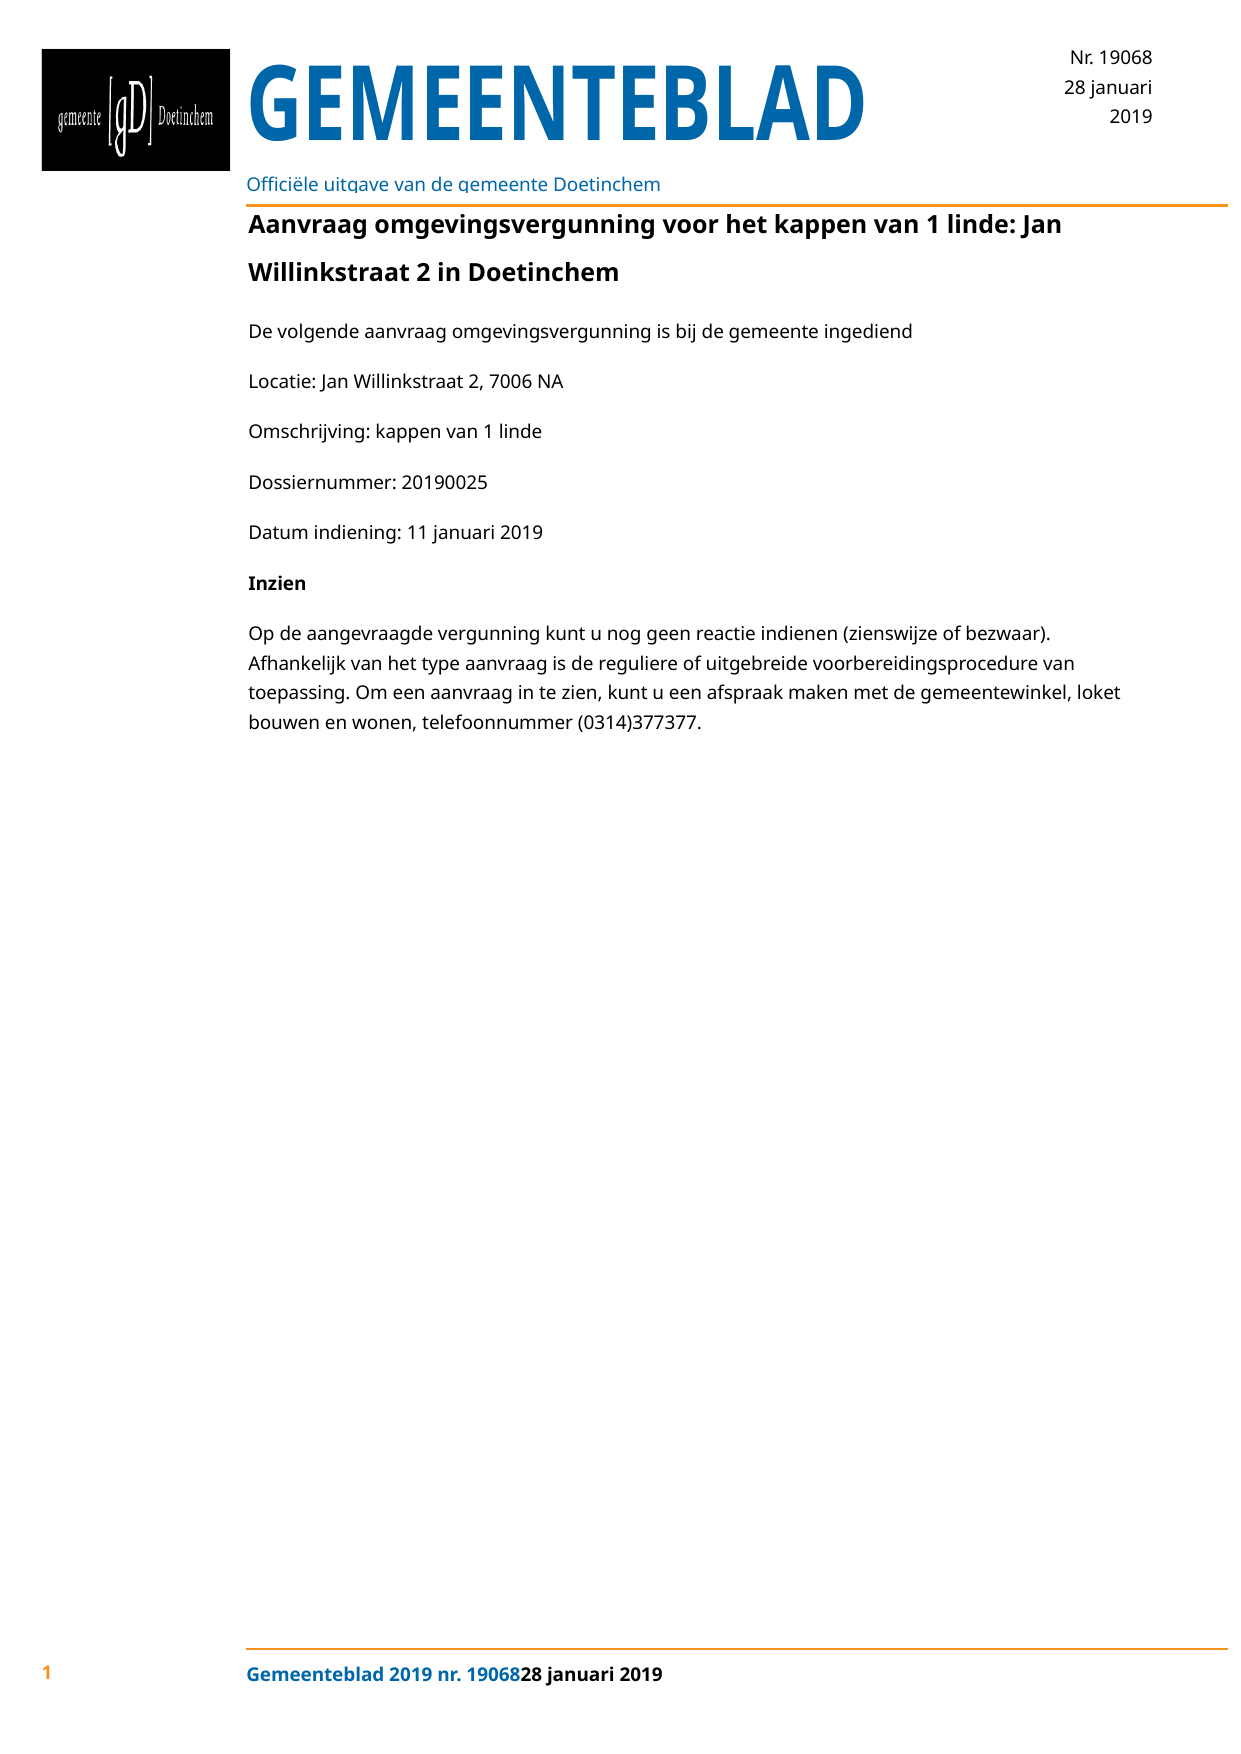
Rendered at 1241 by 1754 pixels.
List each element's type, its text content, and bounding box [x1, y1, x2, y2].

text Omschrijving: kappen van 1 linde [248, 419, 1152, 444]
text De volgende aanvraag omgevingsvergunning is bij de gemeente ingediend [248, 318, 1152, 344]
text Datum indiening: 11 januari 2019 [248, 519, 1152, 545]
text Inzien [248, 570, 1152, 596]
text Op de aangevraagde vergunning kunt u nog geen reactie indienen (zienswijze of bezwaar). Afhankelijk van het type aanvraag is de reguliere of uitgebreide voorbereidingsprocedure van toepassing. Om een aanvraag in te zien, kunt u een afspraak maken met de gemeentewinkel, loket bouwen en wonen, telefoonnummer (0314)377377. [248, 620, 1152, 735]
picture [41, 47, 231, 172]
text Aanvraag omgevingsvergunning voor het kappen van 1 linde: Jan Willinkstraat 2 in Doetinchem [248, 207, 1152, 288]
text Dossiernummer: 20190025 [248, 469, 1152, 495]
text Locatie: Jan Willinkstraat 2, 7006 NA [248, 368, 1152, 394]
